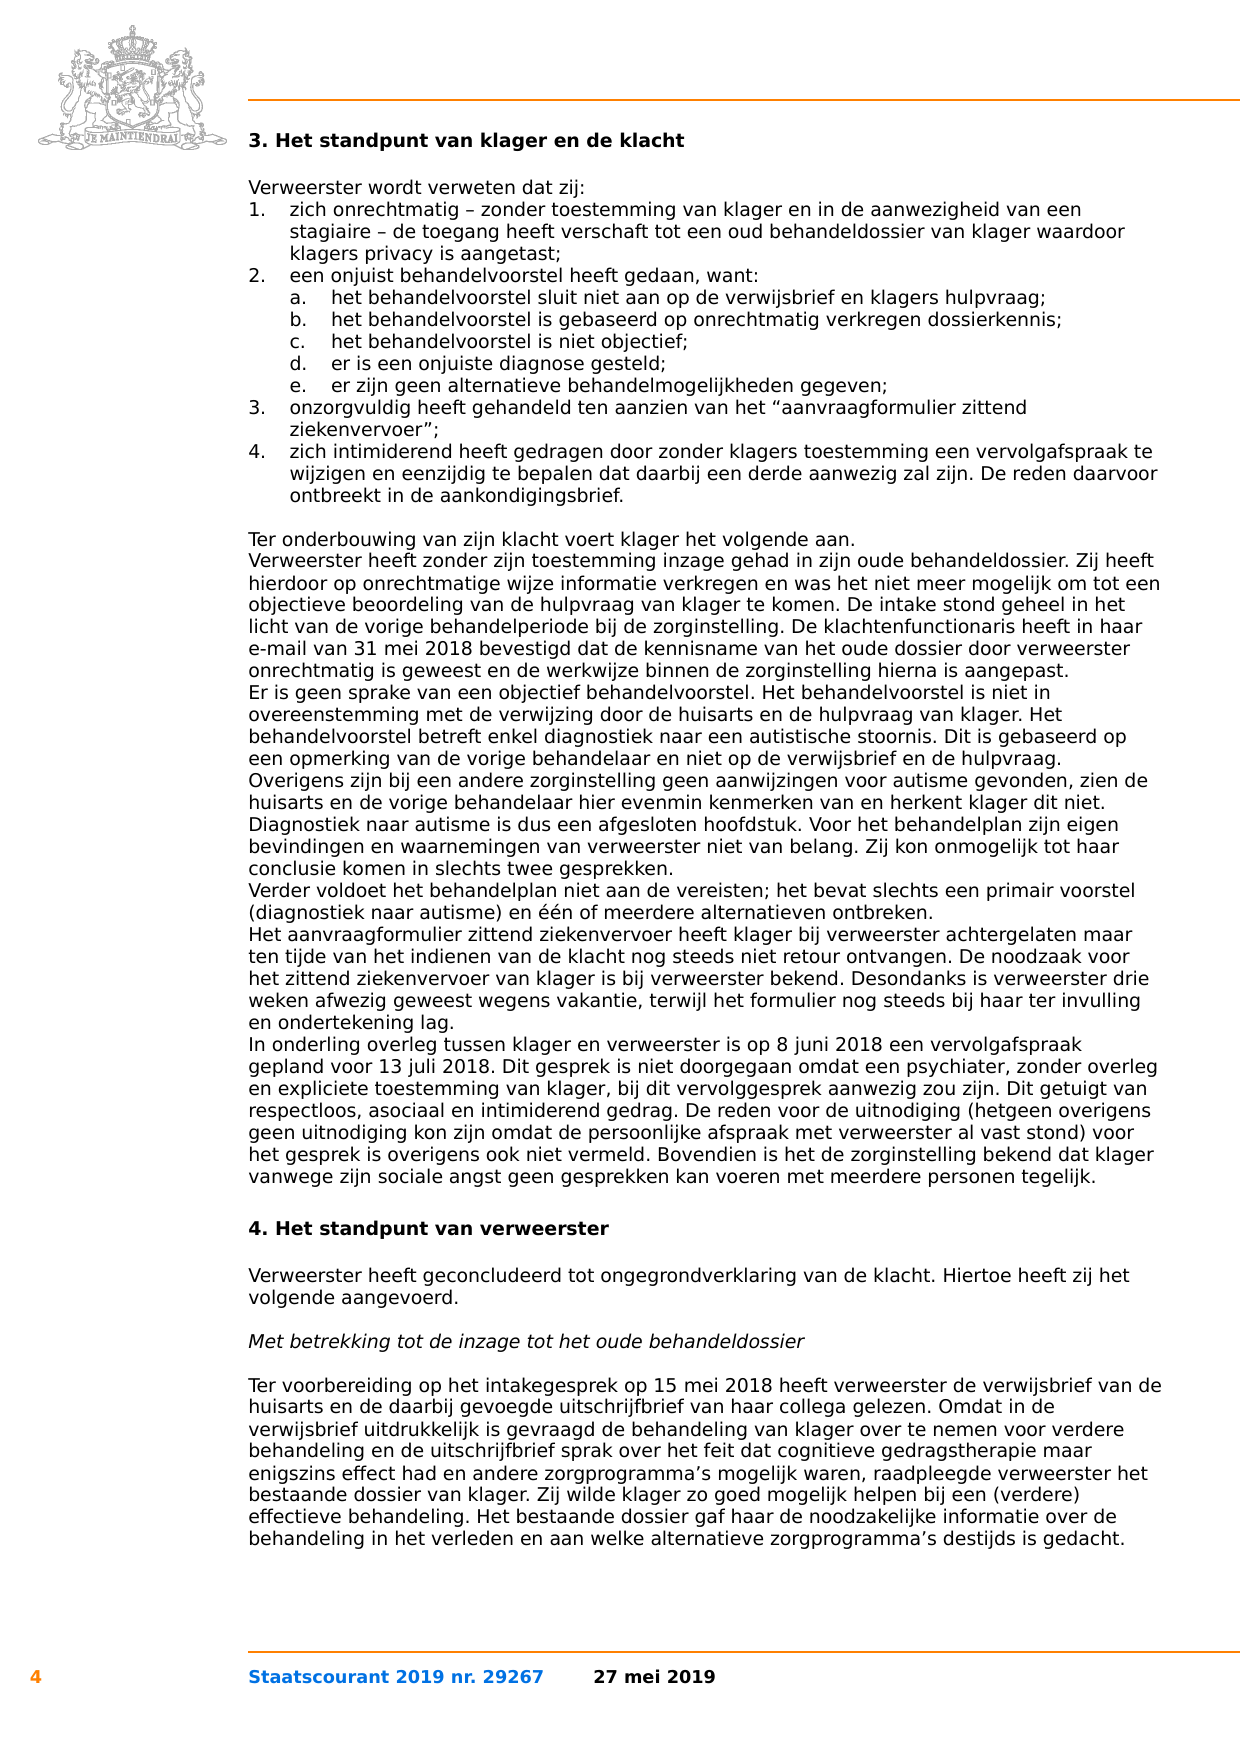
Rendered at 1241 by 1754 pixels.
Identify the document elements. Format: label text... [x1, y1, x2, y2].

text Verweerster wordt verweten dat zij: [248, 177, 1163, 199]
text 4. zich intimiderend heeft gedragen door zonder klagers toestemming een vervolgafspraak te wijzigen en eenzijdig te bepalen dat daarbij een derde aanwezig zal zijn. De reden daarvoor ontbreekt in de aankondigingsbrief. [248, 441, 1163, 507]
text Het aanvraagformulier zittend ziekenvervoer heeft klager bij verweerster achtergelaten maar ten tijde van het indienen van de klacht nog steeds niet retour ontvangen. De noodzaak voor het zittend ziekenvervoer van klager is bij verweerster bekend. Desondanks is verweerster drie weken afwezig geweest wegens vakantie, terwijl het formulier nog steeds bij haar ter invulling en ondertekening lag. [248, 924, 1163, 1034]
text 3. onzorgvuldig heeft gehandeld ten aanzien van het “aanvraagformulier zittend ziekenvervoer”; [248, 397, 1163, 441]
text e. er zijn geen alternatieve behandelmogelijkheden gegeven; [289, 375, 1163, 397]
subtitle 4. Het standpunt van verweerster [248, 1218, 1163, 1240]
text 1. zich onrechtmatig – zonder toestemming van klager en in de aanwezigheid van een stagiaire – de toegang heeft verschaft tot een oud behandeldossier van klager waardoor klagers privacy is aangetast; [248, 199, 1163, 265]
text d. er is een onjuiste diagnose gesteld; [289, 353, 1163, 375]
text In onderling overleg tussen klager en verweerster is op 8 juni 2018 een vervolgafspraak gepland voor 13 juli 2018. Dit gesprek is niet doorgegaan omdat een psychiater, zonder overleg en expliciete toestemming van klager, bij dit vervolggesprek aanwezig zou zijn. Dit getuigt van respectloos, asociaal en intimiderend gedrag. De reden voor de uitnodiging (hetgeen overigens geen uitnodiging kon zijn omdat de persoonlijke afspraak met verweerster al vast stond) voor het gesprek is overigens ook niet vermeld. Bovendien is het de zorginstelling bekend dat klager vanwege zijn sociale angst geen gesprekken kan voeren met meerdere personen tegelijk. [248, 1034, 1163, 1188]
text Verder voldoet het behandelplan niet aan de vereisten; het bevat slechts een primair voorstel (diagnostiek naar autisme) en één of meerdere alternatieven ontbreken. [248, 880, 1163, 924]
text b. het behandelvoorstel is gebaseerd op onrechtmatig verkregen dossierkennis; [289, 309, 1163, 331]
text Ter voorbereiding op het intakegesprek op 15 mei 2018 heeft verweerster de verwijsbrief van de huisarts en de daarbij gevoegde uitschrijfbrief van haar collega gelezen. Omdat in de verwijsbrief uitdrukkelijk is gevraagd de behandeling van klager over te nemen voor verdere behandeling en de uitschrijfbrief sprak over het feit dat cognitieve gedragstherapie maar enigszins effect had en andere zorgprogramma’s mogelijk waren, raadpleegde verweerster het bestaande dossier van klager. Zij wilde klager zo goed mogelijk helpen bij een (verdere) effectieve behandeling. Het bestaande dossier gaf haar de noodzakelijke informatie over de behandeling in het verleden en aan welke alternatieve zorgprogramma’s destijds is gedacht. [248, 1374, 1163, 1550]
subtitle 3. Het standpunt van klager en de klacht [248, 130, 1163, 152]
text Verweerster heeft zonder zijn toestemming inzage gehad in zijn oude behandeldossier. Zij heeft hierdoor op onrechtmatige wijze informatie verkregen en was het niet meer mogelijk om tot een objectieve beoordeling van de hulpvraag van klager te komen. De intake stond geheel in het licht van de vorige behandelperiode bij de zorginstelling. De klachtenfunctionaris heeft in haar e-mail van 31 mei 2018 bevestigd dat de kennisname van het oude dossier door verweerster onrechtmatig is geweest en de werkwijze binnen de zorginstelling hierna is aangepast. [248, 550, 1163, 682]
text 2. een onjuist behandelvoorstel heeft gedaan, want: [248, 265, 1163, 287]
text c. het behandelvoorstel is niet objectief; [289, 331, 1163, 353]
text Verweerster heeft geconcludeerd tot ongegrondverklaring van de klacht. Hiertoe heeft zij het volgende aangevoerd. [248, 1265, 1163, 1309]
subtitle Met betrekking tot de inzage tot het oude behandeldossier [248, 1331, 1163, 1353]
picture [38, 25, 227, 150]
text a. het behandelvoorstel sluit niet aan op de verwijsbrief en klagers hulpvraag; [289, 287, 1163, 309]
text Ter onderbouwing van zijn klacht voert klager het volgende aan. [248, 528, 1163, 550]
text Er is geen sprake van een objectief behandelvoorstel. Het behandelvoorstel is niet in overeenstemming met de verwijzing door de huisarts en de hulpvraag van klager. Het behandelvoorstel betreft enkel diagnostiek naar een autistische stoornis. Dit is gebaseerd op een opmerking van de vorige behandelaar en niet op de verwijsbrief en de hulpvraag. Overigens zijn bij een andere zorginstelling geen aanwijzingen voor autisme gevonden, zien de huisarts en de vorige behandelaar hier evenmin kenmerken van en herkent klager dit niet. Diagnostiek naar autisme is dus een afgesloten hoofdstuk. Voor het behandelplan zijn eigen bevindingen en waarnemingen van verweerster niet van belang. Zij kon onmogelijk tot haar conclusie komen in slechts twee gesprekken. [248, 682, 1163, 880]
